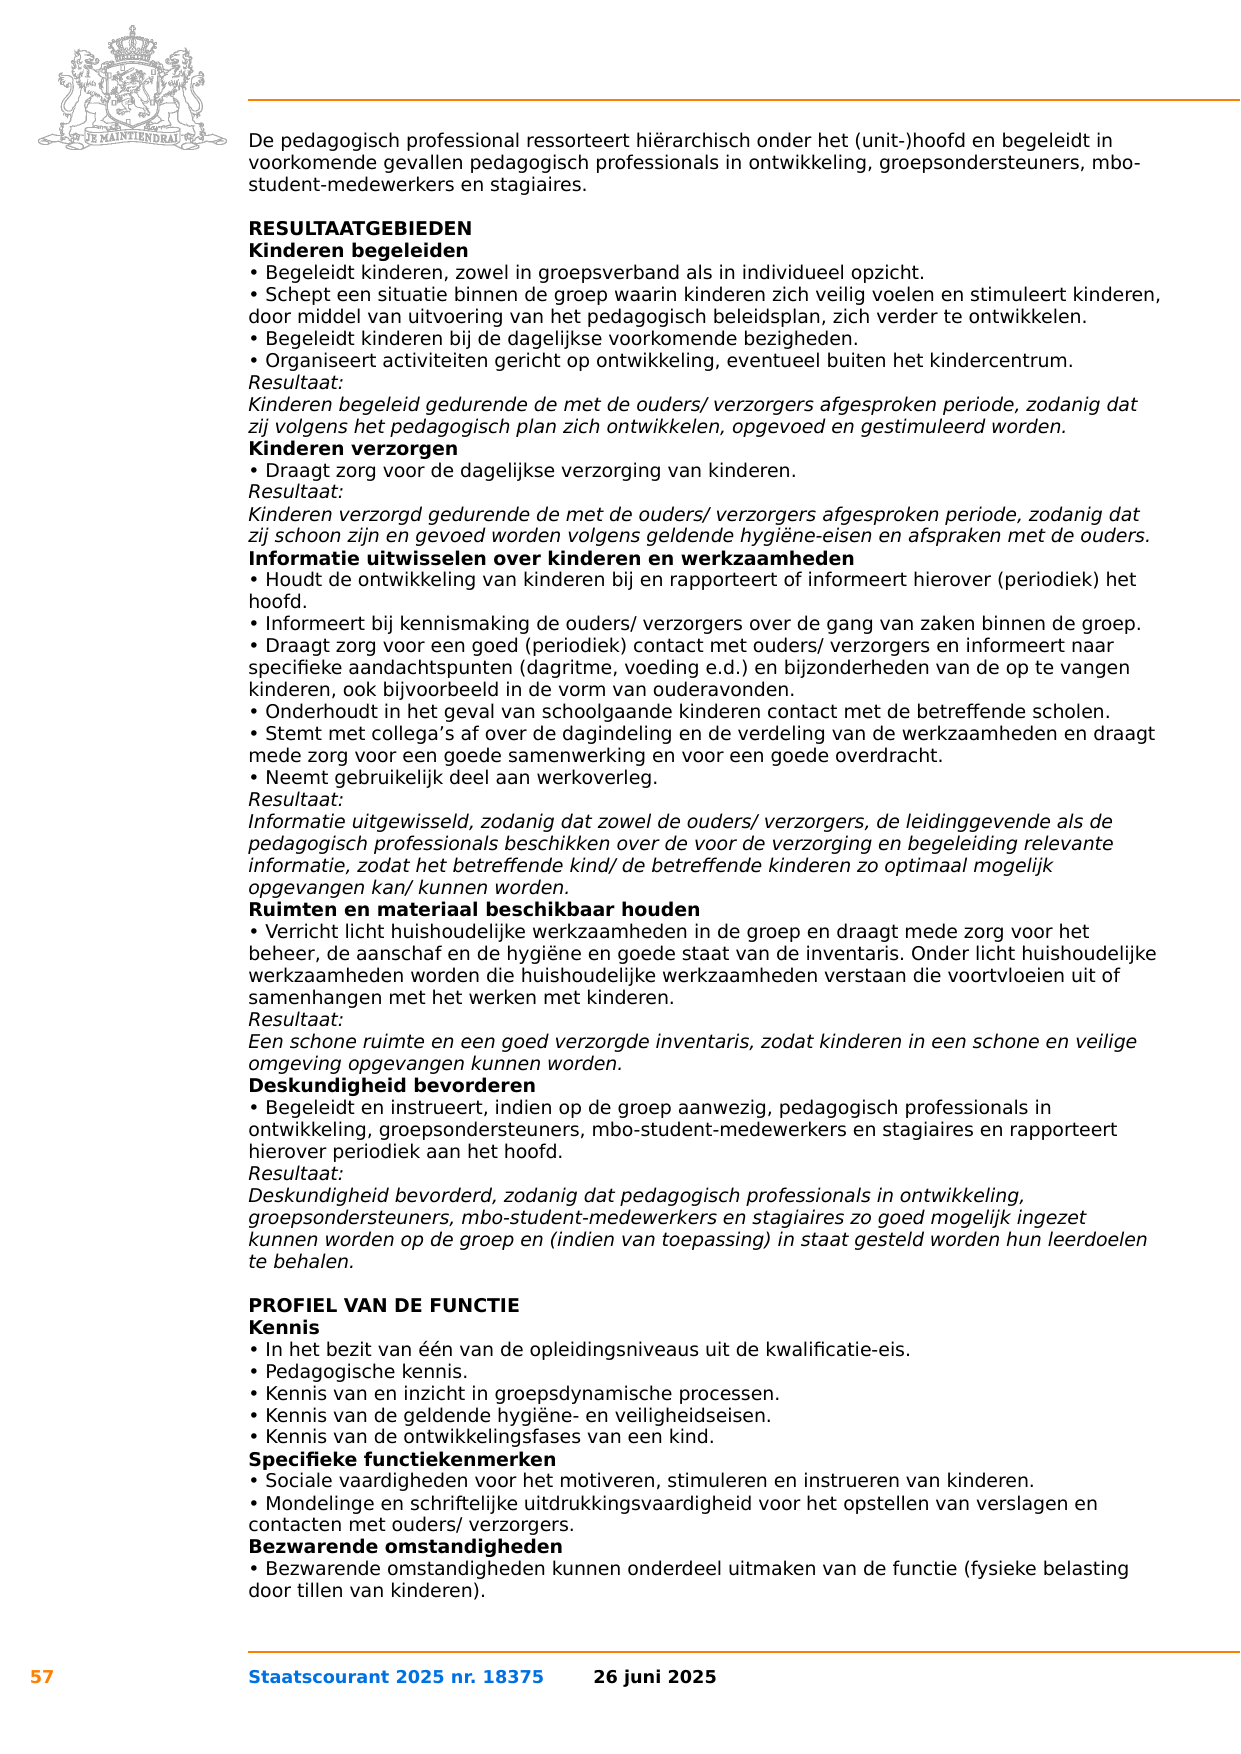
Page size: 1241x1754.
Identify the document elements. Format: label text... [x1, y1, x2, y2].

text Deskundigheid bevorderd, zodanig dat pedagogisch professionals in ontwikkeling, groepsondersteuners, mbo-student-medewerkers en stagiaires zo goed mogelijk ingezet kunnen worden op de groep en (indien van toepassing) in staat gesteld worden hun leerdoelen te behalen. [248, 1185, 1163, 1273]
text Ruimten en materiaal beschikbaar houden [248, 899, 1163, 921]
text Informatie uitwisselen over kinderen en werkzaamheden [248, 547, 1163, 569]
text PROFIEL VAN DE FUNCTIE [248, 1294, 1163, 1317]
text • Begeleidt kinderen bij de dagelijkse voorkomende bezigheden. [248, 328, 1163, 349]
text Kinderen begeleiden [248, 240, 1163, 262]
text Specifieke functiekenmerken [248, 1448, 1163, 1470]
text • Verricht licht huishoudelijke werkzaamheden in de groep en draagt mede zorg voor het beheer, de aanschaf en de hygiëne en goede staat van de inventaris. Onder licht huishoudelijke werkzaamheden worden die huishoudelijke werkzaamheden verstaan die voortvloeien uit of samenhangen met het werken met kinderen. [248, 921, 1163, 1009]
text Deskundigheid bevorderen [248, 1075, 1163, 1097]
text • Kennis van de geldende hygiëne- en veiligheidseisen. [248, 1404, 1163, 1426]
text • Informeert bij kennismaking de ouders/ verzorgers over de gang van zaken binnen de groep. [248, 613, 1163, 635]
text • Sociale vaardigheden voor het motiveren, stimuleren en instrueren van kinderen. [248, 1470, 1163, 1492]
text • Organiseert activiteiten gericht op ontwikkeling, eventueel buiten het kindercentrum. [248, 349, 1163, 372]
text Kinderen verzorgd gedurende de met de ouders/ verzorgers afgesproken periode, zodanig dat zij schoon zijn en gevoed worden volgens geldende hygiëne-eisen en afspraken met de ouders. [248, 503, 1163, 547]
text • Stemt met collega’s af over de dagindeling en de verdeling van de werkzaamheden en draagt mede zorg voor een goede samenwerking en voor een goede overdracht. [248, 723, 1163, 767]
text Bezwarende omstandigheden [248, 1536, 1163, 1558]
text Kinderen begeleid gedurende de met de ouders/ verzorgers afgesproken periode, zodanig dat zij volgens het pedagogisch plan zich ontwikkelen, opgevoed en gestimuleerd worden. [248, 393, 1163, 437]
text RESULTAATGEBIEDEN [248, 218, 1163, 240]
text Resultaat: [248, 1009, 1163, 1031]
text • Bezwarende omstandigheden kunnen onderdeel uitmaken van de functie (fysieke belasting door tillen van kinderen). [248, 1558, 1163, 1602]
text Resultaat: [248, 481, 1163, 503]
text • Onderhoudt in het geval van schoolgaande kinderen contact met de betreffende scholen. [248, 701, 1163, 723]
text • Kennis van de ontwikkelingsfases van een kind. [248, 1426, 1163, 1448]
text • Pedagogische kennis. [248, 1361, 1163, 1382]
text • Draagt zorg voor een goed (periodiek) contact met ouders/ verzorgers en informeert naar specifieke aandachtspunten (dagritme, voeding e.d.) en bijzonderheden van de op te vangen kinderen, ook bijvoorbeeld in de vorm van ouderavonden. [248, 635, 1163, 701]
text Resultaat: [248, 789, 1163, 811]
text • Draagt zorg voor de dagelijkse verzorging van kinderen. [248, 459, 1163, 481]
text • Mondelinge en schriftelijke uitdrukkingsvaardigheid voor het opstellen van verslagen en contacten met ouders/ verzorgers. [248, 1492, 1163, 1536]
text • Begeleidt kinderen, zowel in groepsverband als in individueel opzicht. [248, 262, 1163, 284]
text • Begeleidt en instrueert, indien op de groep aanwezig, pedagogisch professionals in ontwikkeling, groepsondersteuners, mbo-student-medewerkers en stagiaires en rapporteert hierover periodiek aan het hoofd. [248, 1097, 1163, 1163]
text • Kennis van en inzicht in groepsdynamische processen. [248, 1382, 1163, 1404]
text Een schone ruimte en een goed verzorgde inventaris, zodat kinderen in een schone en veilige omgeving opgevangen kunnen worden. [248, 1031, 1163, 1075]
text Resultaat: [248, 372, 1163, 393]
text • In het bezit van één van de opleidingsniveaus uit de kwalificatie-eis. [248, 1338, 1163, 1361]
text • Houdt de ontwikkeling van kinderen bij en rapporteert of informeert hierover (periodiek) het hoofd. [248, 569, 1163, 613]
text Resultaat: [248, 1163, 1163, 1185]
text Kennis [248, 1317, 1163, 1338]
text De pedagogisch professional ressorteert hiërarchisch onder het (unit-)hoofd en begeleidt in voorkomende gevallen pedagogisch professionals in ontwikkeling, groepsondersteuners, mbo-student-medewerkers en stagiaires. [248, 130, 1163, 196]
picture [38, 25, 227, 150]
text • Schept een situatie binnen de groep waarin kinderen zich veilig voelen en stimuleert kinderen, door middel van uitvoering van het pedagogisch beleidsplan, zich verder te ontwikkelen. [248, 284, 1163, 328]
text • Neemt gebruikelijk deel aan werkoverleg. [248, 767, 1163, 789]
text Kinderen verzorgen [248, 437, 1163, 459]
text Informatie uitgewisseld, zodanig dat zowel de ouders/ verzorgers, de leidinggevende als de pedagogisch professionals beschikken over de voor de verzorging en begeleiding relevante informatie, zodat het betreffende kind/ de betreffende kinderen zo optimaal mogelijk opgevangen kan/ kunnen worden. [248, 811, 1163, 899]
